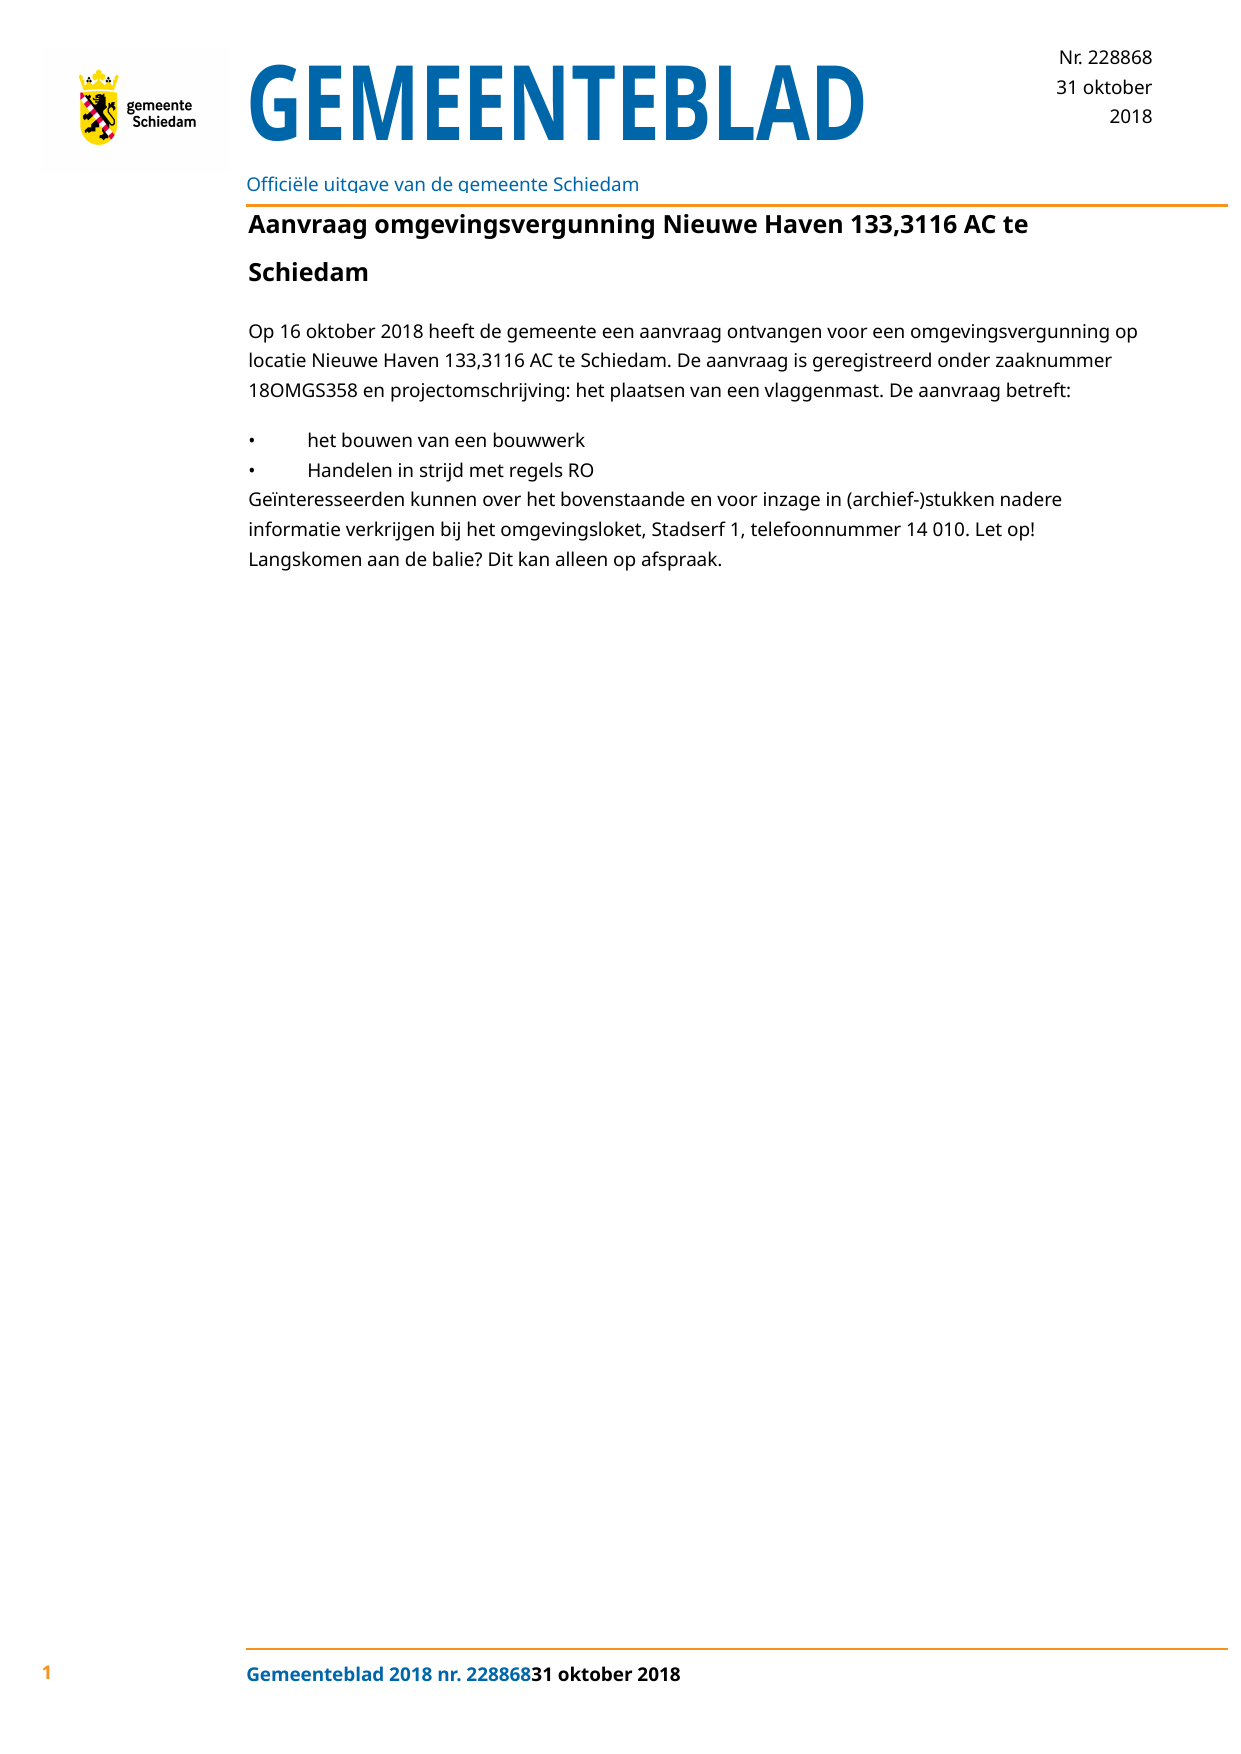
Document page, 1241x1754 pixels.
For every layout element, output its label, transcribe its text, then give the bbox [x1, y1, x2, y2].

text Geïnteresseerden kunnen over het bovenstaande en voor inzage in (archief-)stukken nadere informatie verkrijgen bij het omgevingsloket, Stadserf 1, telefoonnummer 14 010. Let op! Langskomen aan de balie? Dit kan alleen op afspraak. [248, 487, 1152, 572]
text Op 16 oktober 2018 heeft de gemeente een aanvraag ontvangen voor een omgevingsvergunning op locatie Nieuwe Haven 133,3116 AC te Schiedam. De aanvraag is geregistreerd onder zaaknummer 18OMGS358 en projectomschrijving: het plaatsen van een vlaggenmast. De aanvraag betreft: [248, 318, 1152, 403]
text Aanvraag omgevingsvergunning Nieuwe Haven 133,3116 AC te Schiedam [248, 207, 1152, 288]
picture [41, 47, 231, 172]
list Handelen in strijd met regels RO [248, 457, 1152, 483]
list het bouwen van een bouwwerk [248, 427, 1152, 453]
